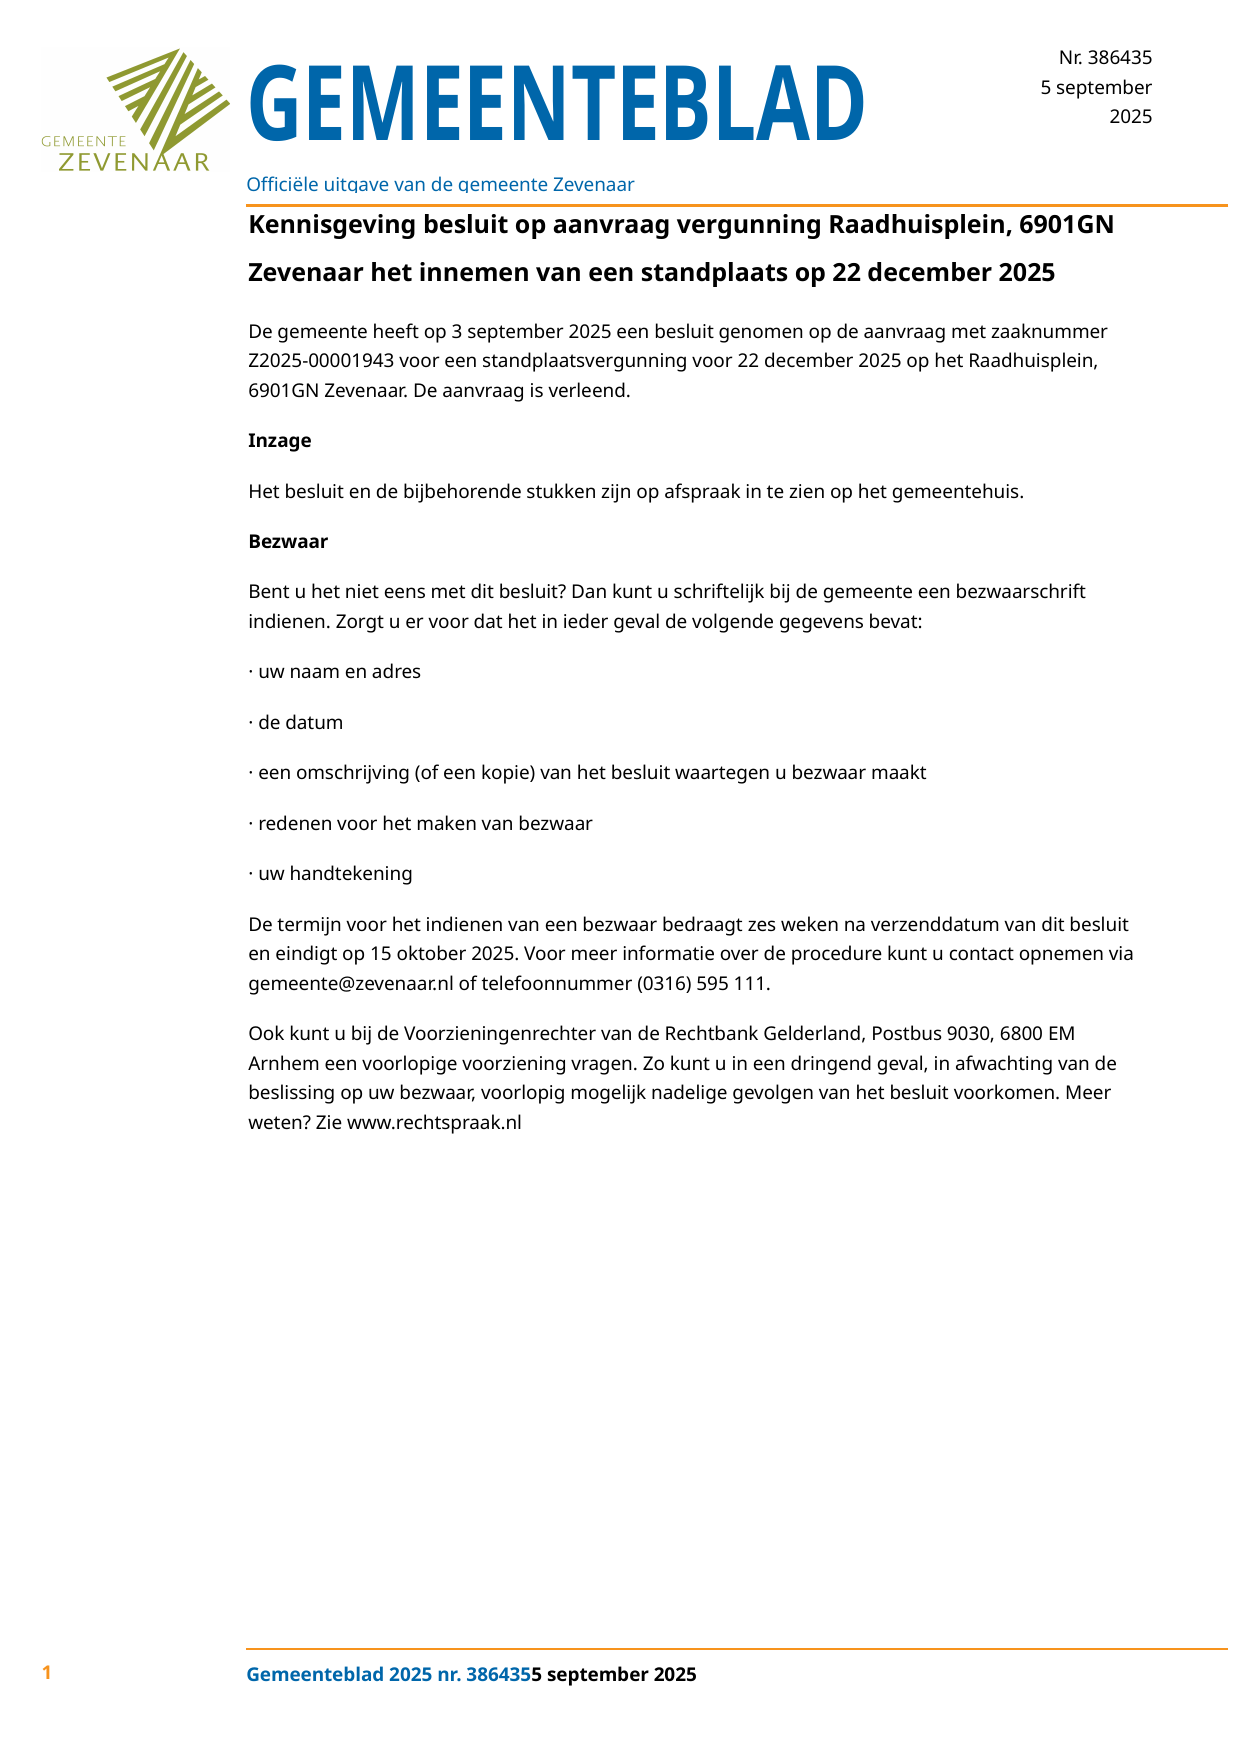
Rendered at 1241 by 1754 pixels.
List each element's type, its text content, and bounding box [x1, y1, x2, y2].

text Kennisgeving besluit op aanvraag vergunning Raadhuisplein, 6901GN Zevenaar het innemen van een standplaats op 22 december 2025 [248, 207, 1152, 288]
text · een omschrijving (of een kopie) van het besluit waartegen u bezwaar maakt [248, 759, 1152, 785]
text Bezwaar [248, 528, 1152, 554]
text · uw handtekening [248, 860, 1152, 886]
text De gemeente heeft op 3 september 2025 een besluit genomen op de aanvraag met zaaknummer Z2025-00001943 voor een standplaatsvergunning voor 22 december 2025 op het Raadhuisplein, 6901GN Zevenaar. De aanvraag is verleend. [248, 318, 1152, 403]
text · de datum [248, 709, 1152, 735]
picture [41, 47, 231, 172]
text · uw naam en adres [248, 659, 1152, 684]
text Bent u het niet eens met dit besluit? Dan kunt u schriftelijk bij de gemeente een bezwaarschrift indienen. Zorgt u er voor dat het in ieder geval de volgende gegevens bevat: [248, 579, 1152, 634]
text Ook kunt u bij de Voorzieningenrechter van de Rechtbank Gelderland, Postbus 9030, 6800 EM Arnhem een voorlopige voorziening vragen. Zo kunt u in een dringend geval, in afwachting van de beslissing op uw bezwaar, voorlopig mogelijk nadelige gevolgen van het besluit voorkomen. Meer weten? Zie www.rechtspraak.nl [248, 1020, 1152, 1135]
text De termijn voor het indienen van een bezwaar bedraagt zes weken na verzenddatum van dit besluit en eindigt op 15 oktober 2025. Voor meer informatie over de procedure kunt u contact opnemen via gemeente@zevenaar.nl of telefoonnummer (0316) 595 111. [248, 911, 1152, 996]
text Het besluit en de bijbehorende stukken zijn op afspraak in te zien op het gemeentehuis. [248, 478, 1152, 504]
text · redenen voor het maken van bezwaar [248, 810, 1152, 836]
text Inzage [248, 427, 1152, 453]
